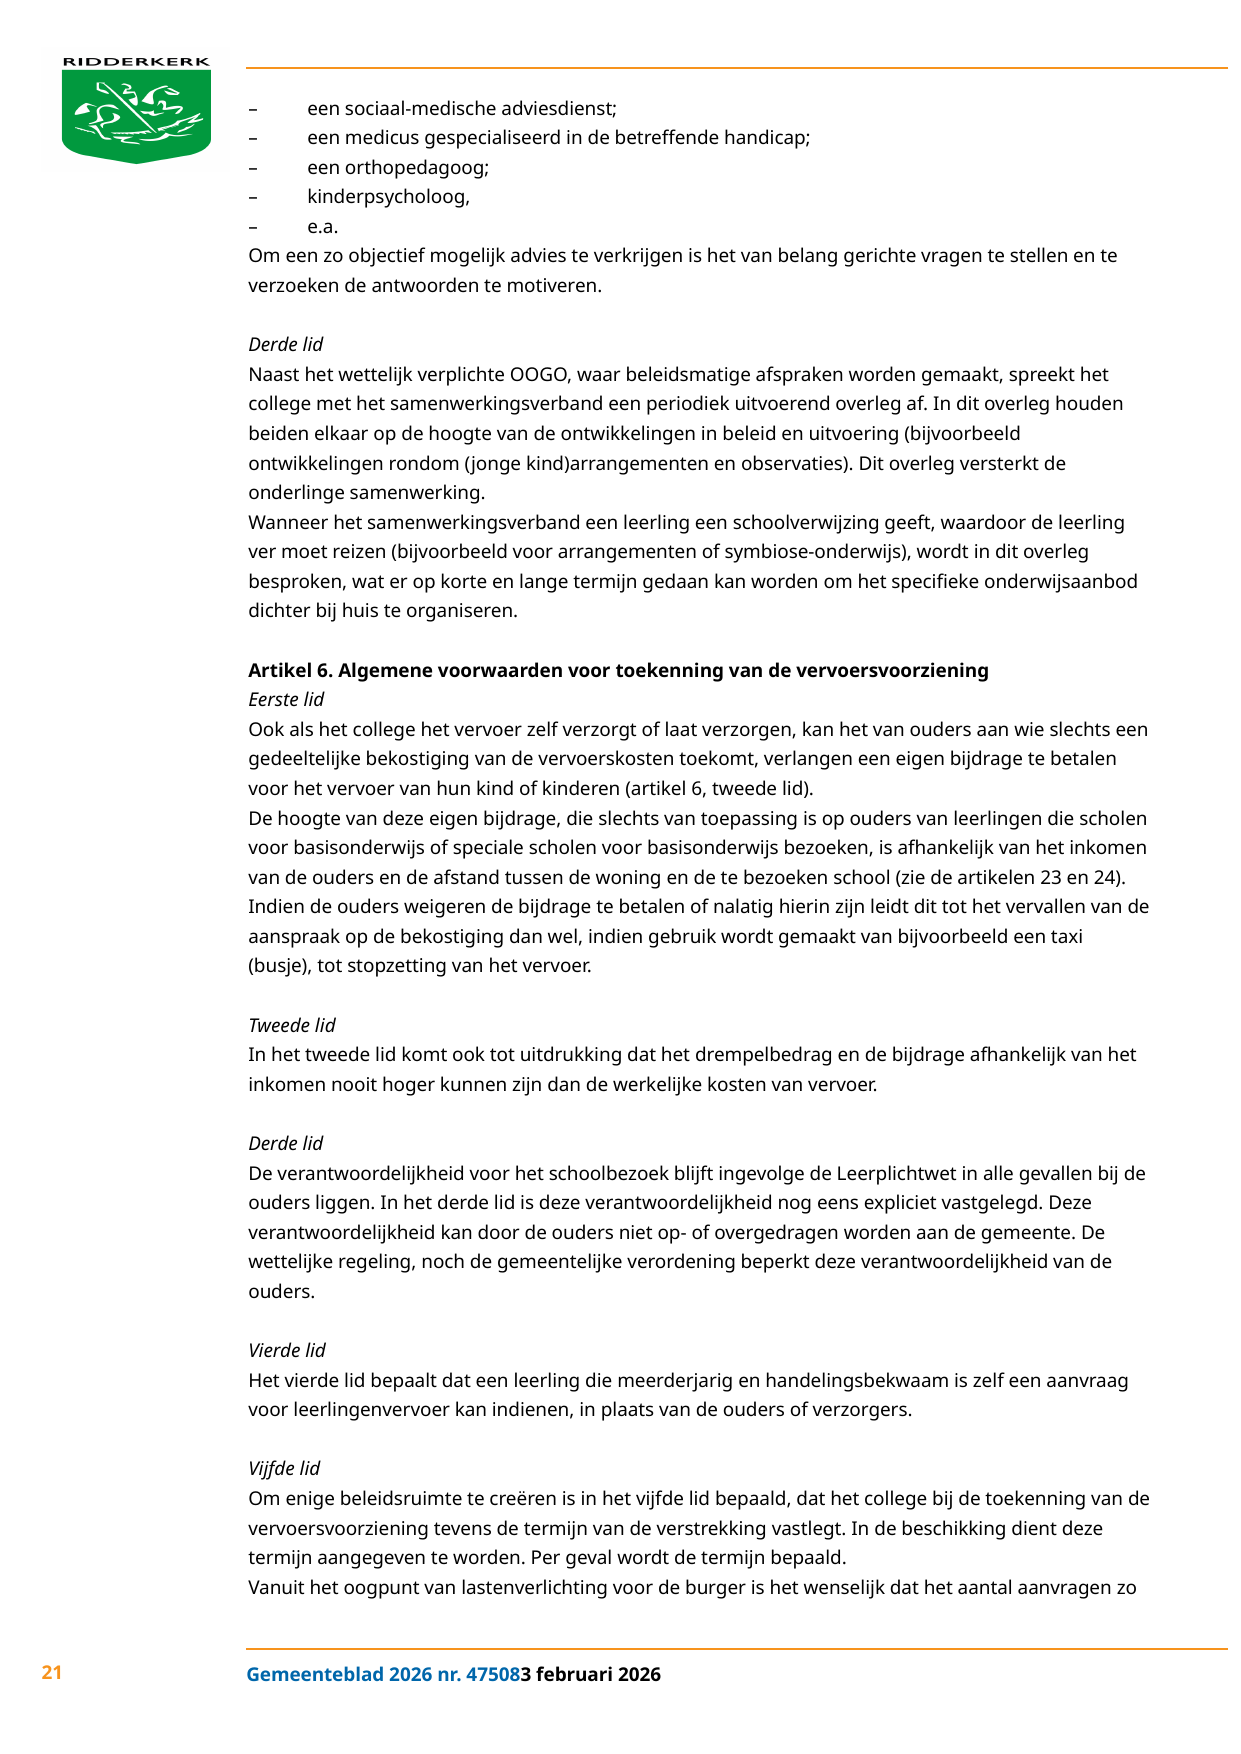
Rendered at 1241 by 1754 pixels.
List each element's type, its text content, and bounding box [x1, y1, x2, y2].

list kinderpsycholoog, [248, 183, 1152, 209]
text In het tweede lid komt ook tot uitdrukking dat het drempelbedrag en de bijdrage afhankelijk van het inkomen nooit hoger kunnen zijn dan de werkelijke kosten van vervoer. [248, 1041, 1152, 1097]
text Om enige beleidsruimte te creëren is in het vijfde lid bepaald, dat het college bij de toekenning van de vervoersvoorziening tevens de termijn van de verstrekking vastlegt. In de beschikking dient deze termijn aangegeven te worden. Per geval wordt de termijn bepaald. [248, 1485, 1152, 1570]
text Artikel 6. Algemene voorwaarden voor toekenning van de vervoersvoorziening [248, 657, 1152, 683]
text Derde lid [248, 331, 1152, 357]
list e.a. [248, 213, 1152, 239]
text Eerste lid [248, 686, 1152, 712]
text Vijfde lid [248, 1456, 1152, 1481]
text Het vierde lid bepaalt dat een leerling die meerderjarig en handelingsbekwaam is zelf een aanvraag voor leerlingenvervoer kan indienen, in plaats van de ouders of verzorgers. [248, 1367, 1152, 1422]
list een orthopedagoog; [248, 154, 1152, 180]
text Tweede lid [248, 1012, 1152, 1038]
text Derde lid [248, 1130, 1152, 1156]
text Om een zo objectief mogelijk advies te verkrijgen is het van belang gerichte vragen te stellen en te verzoeken de antwoorden te motiveren. [248, 243, 1152, 298]
text Vanuit het oogpunt van lastenverlichting voor de burger is het wenselijk dat het aantal aanvragen zo [248, 1574, 1152, 1600]
text Ook als het college het vervoer zelf verzorgt of laat verzorgen, kan het van ouders aan wie slechts een gedeeltelijke bekostiging van de vervoerskosten toekomt, verlangen een eigen bijdrage te betalen voor het vervoer van hun kind of kinderen (artikel 6, tweede lid). [248, 716, 1152, 801]
picture [41, 47, 231, 172]
list een medicus gespecialiseerd in de betreffende handicap; [248, 124, 1152, 150]
text De verantwoordelijkheid voor het schoolbezoek blijft ingevolge de Leerplichtwet in alle gevallen bij de ouders liggen. In het derde lid is deze verantwoordelijkheid nog eens expliciet vastgelegd. Deze verantwoordelijkheid kan door de ouders niet op- of overgedragen worden aan de gemeente. De wettelijke regeling, noch de gemeentelijke verordening beperkt deze verantwoordelijkheid van de ouders. [248, 1160, 1152, 1304]
list een sociaal-medische adviesdienst; [248, 95, 1152, 121]
text Wanneer het samenwerkingsverband een leerling een schoolverwijzing geeft, waardoor de leerling ver moet reizen (bijvoorbeeld voor arrangementen of symbiose-onderwijs), wordt in dit overleg besproken, wat er op korte en lange termijn gedaan kan worden om het specifieke onderwijsaanbod dichter bij huis te organiseren. [248, 509, 1152, 623]
text Vierde lid [248, 1337, 1152, 1363]
text Naast het wettelijk verplichte OOGO, waar beleidsmatige afspraken worden gemaakt, spreekt het college met het samenwerkingsverband een periodiek uitvoerend overleg af. In dit overleg houden beiden elkaar op de hoogte van de ontwikkelingen in beleid en uitvoering (bijvoorbeeld ontwikkelingen rondom (jonge kind)arrangementen en observaties). Dit overleg versterkt de onderlinge samenwerking. [248, 361, 1152, 505]
text De hoogte van deze eigen bijdrage, die slechts van toepassing is op ouders van leerlingen die scholen voor basisonderwijs of speciale scholen voor basisonderwijs bezoeken, is afhankelijk van het inkomen van de ouders en de afstand tussen de woning en de te bezoeken school (zie de artikelen 23 en 24). Indien de ouders weigeren de bijdrage te betalen of nalatig hierin zijn leidt dit tot het vervallen van de aanspraak op de bekostiging dan wel, indien gebruik wordt gemaakt van bijvoorbeeld een taxi (busje), tot stopzetting van het vervoer. [248, 805, 1152, 978]
